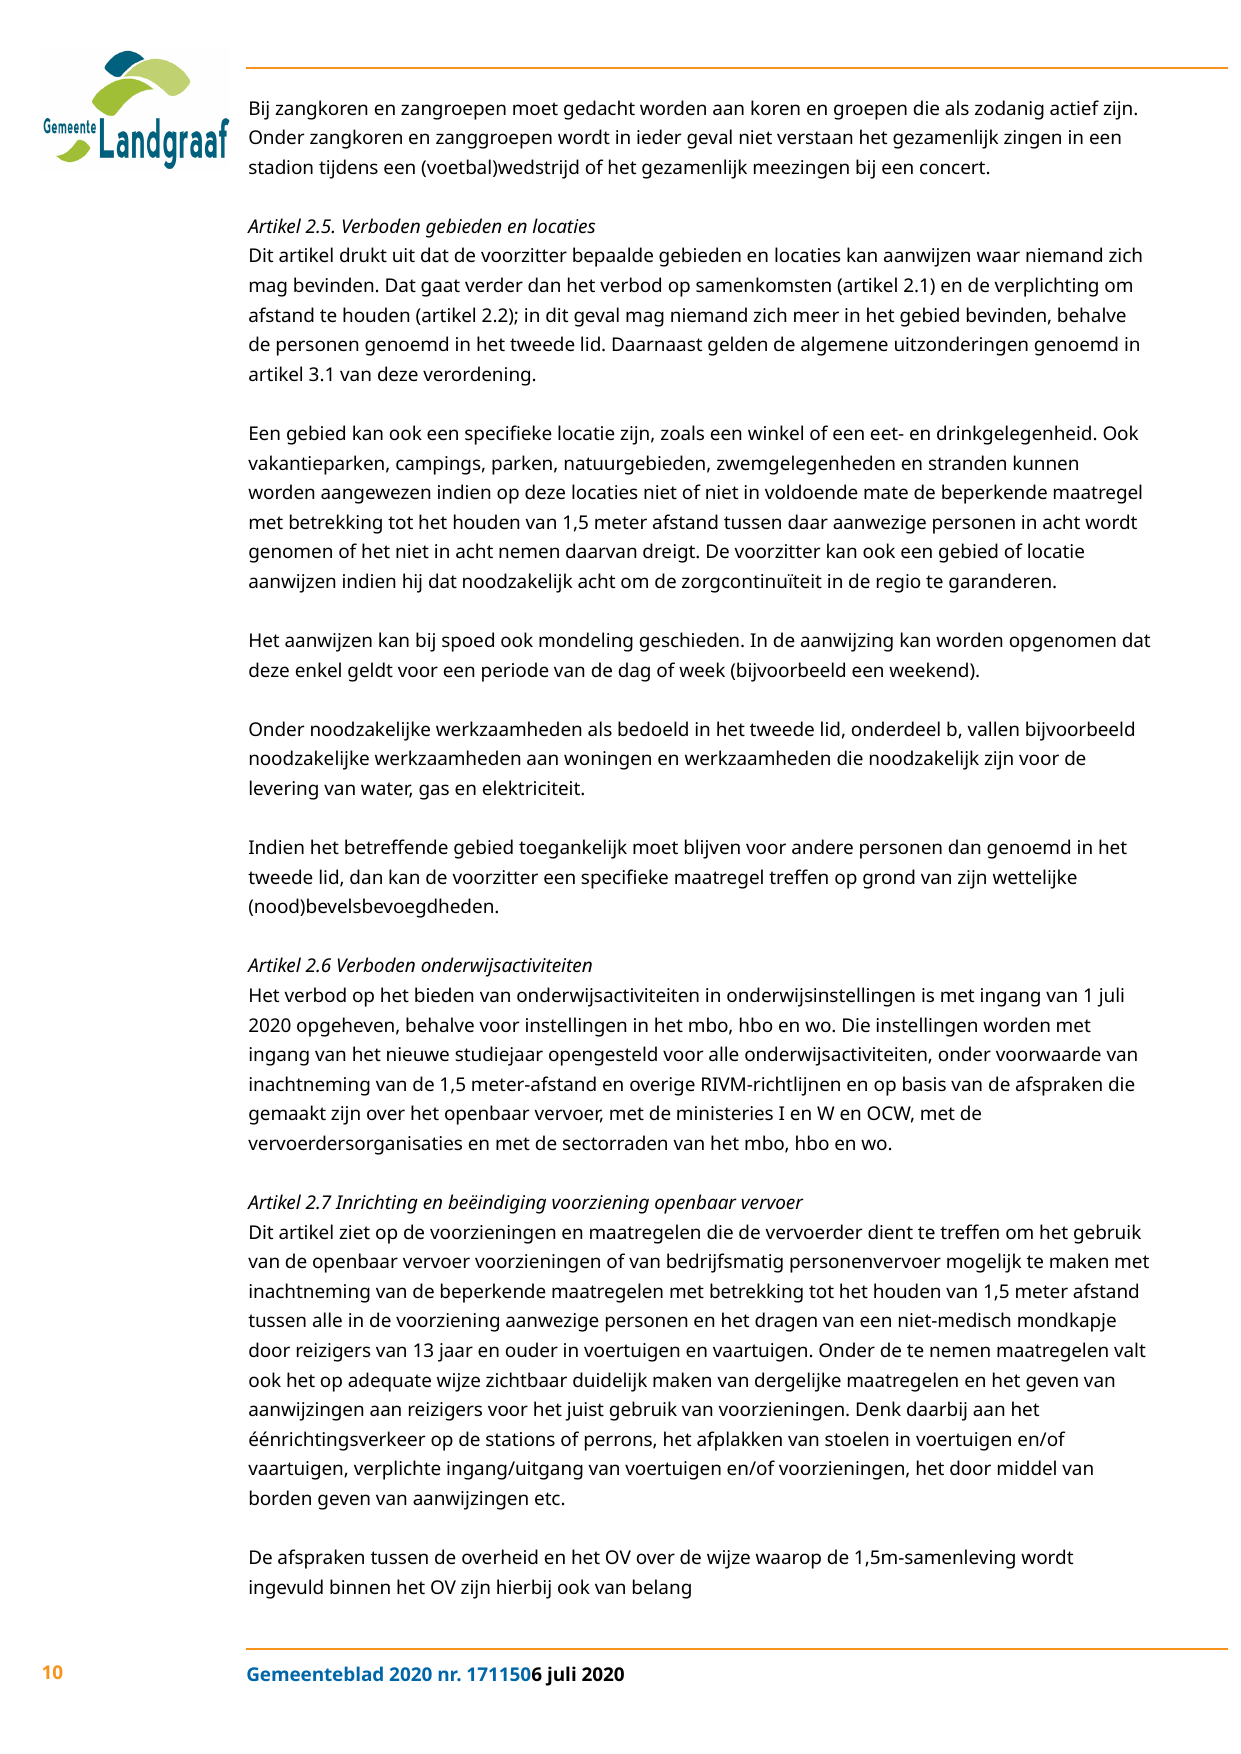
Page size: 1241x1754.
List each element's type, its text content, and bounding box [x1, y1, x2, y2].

text Het verbod op het bieden van onderwijsactiviteiten in onderwijsinstellingen is met ingang van 1 juli 2020 opgeheven, behalve voor instellingen in het mbo, hbo en wo. Die instellingen worden met ingang van het nieuwe studiejaar opengesteld voor alle onderwijsactiviteiten, onder voorwaarde van inachtneming van de 1,5 meter-afstand en overige RIVM-richtlijnen en op basis van de afspraken die gemaakt zijn over het openbaar vervoer, met de ministeries I en W en OCW, met de vervoerdersorganisaties en met de sectorraden van het mbo, hbo en wo. [248, 982, 1152, 1156]
text Dit artikel ziet op de voorzieningen en maatregelen die de vervoerder dient te treffen om het gebruik van de openbaar vervoer voorzieningen of van bedrijfsmatig personenvervoer mogelijk te maken met inachtneming van de beperkende maatregelen met betrekking tot het houden van 1,5 meter afstand tussen alle in de voorziening aanwezige personen en het dragen van een niet-medisch mondkapje door reizigers van 13 jaar en ouder in voertuigen en vaartuigen. Onder de te nemen maatregelen valt ook het op adequate wijze zichtbaar duidelijk maken van dergelijke maatregelen en het geven van aanwijzingen aan reizigers voor het juist gebruik van voorzieningen. Denk daarbij aan het éénrichtingsverkeer op de stations of perrons, het afplakken van stoelen in voertuigen en/of vaartuigen, verplichte ingang/uitgang van voertuigen en/of voorzieningen, het door middel van borden geven van aanwijzingen etc. [248, 1219, 1152, 1511]
text Artikel 2.5. Verboden gebieden en locaties [248, 213, 1152, 239]
text Artikel 2.7 Inrichting en beëindiging voorziening openbaar vervoer [248, 1189, 1152, 1215]
text Een gebied kan ook een specifieke locatie zijn, zoals een winkel of een eet- en drinkgelegenheid. Ook vakantieparken, campings, parken, natuurgebieden, zwemgelegenheden en stranden kunnen worden aangewezen indien op deze locaties niet of niet in voldoende mate de beperkende maatregel met betrekking tot het houden van 1,5 meter afstand tussen daar aanwezige personen in acht wordt genomen of het niet in acht nemen daarvan dreigt. De voorzitter kan ook een gebied of locatie aanwijzen indien hij dat noodzakelijk acht om de zorgcontinuïteit in de regio te garanderen. [248, 420, 1152, 594]
picture [41, 47, 231, 172]
text Indien het betreffende gebied toegankelijk moet blijven voor andere personen dan genoemd in het tweede lid, dan kan de voorzitter een specifieke maatregel treffen op grond van zijn wettelijke (nood)bevelsbevoegdheden. [248, 834, 1152, 919]
text De afspraken tussen de overheid en het OV over de wijze waarop de 1,5m-samenleving wordt ingevuld binnen het OV zijn hierbij ook van belang [248, 1544, 1152, 1600]
text Artikel 2.6 Verboden onderwijsactiviteiten [248, 953, 1152, 978]
text Dit artikel drukt uit dat de voorzitter bepaalde gebieden en locaties kan aanwijzen waar niemand zich mag bevinden. Dat gaat verder dan het verbod op samenkomsten (artikel 2.1) en de verplichting om afstand te houden (artikel 2.2); in dit geval mag niemand zich meer in het gebied bevinden, behalve de personen genoemd in het tweede lid. Daarnaast gelden de algemene uitzonderingen genoemd in artikel 3.1 van deze verordening. [248, 243, 1152, 387]
text Het aanwijzen kan bij spoed ook mondeling geschieden. In de aanwijzing kan worden opgenomen dat deze enkel geldt voor een periode van de dag of week (bijvoorbeeld een weekend). [248, 627, 1152, 683]
text Onder noodzakelijke werkzaamheden als bedoeld in het tweede lid, onderdeel b, vallen bijvoorbeeld noodzakelijke werkzaamheden aan woningen en werkzaamheden die noodzakelijk zijn voor de levering van water, gas en elektriciteit. [248, 716, 1152, 801]
text Bij zangkoren en zangroepen moet gedacht worden aan koren en groepen die als zodanig actief zijn. Onder zangkoren en zanggroepen wordt in ieder geval niet verstaan het gezamenlijk zingen in een stadion tijdens een (voetbal)wedstrijd of het gezamenlijk meezingen bij een concert. [248, 95, 1152, 180]
